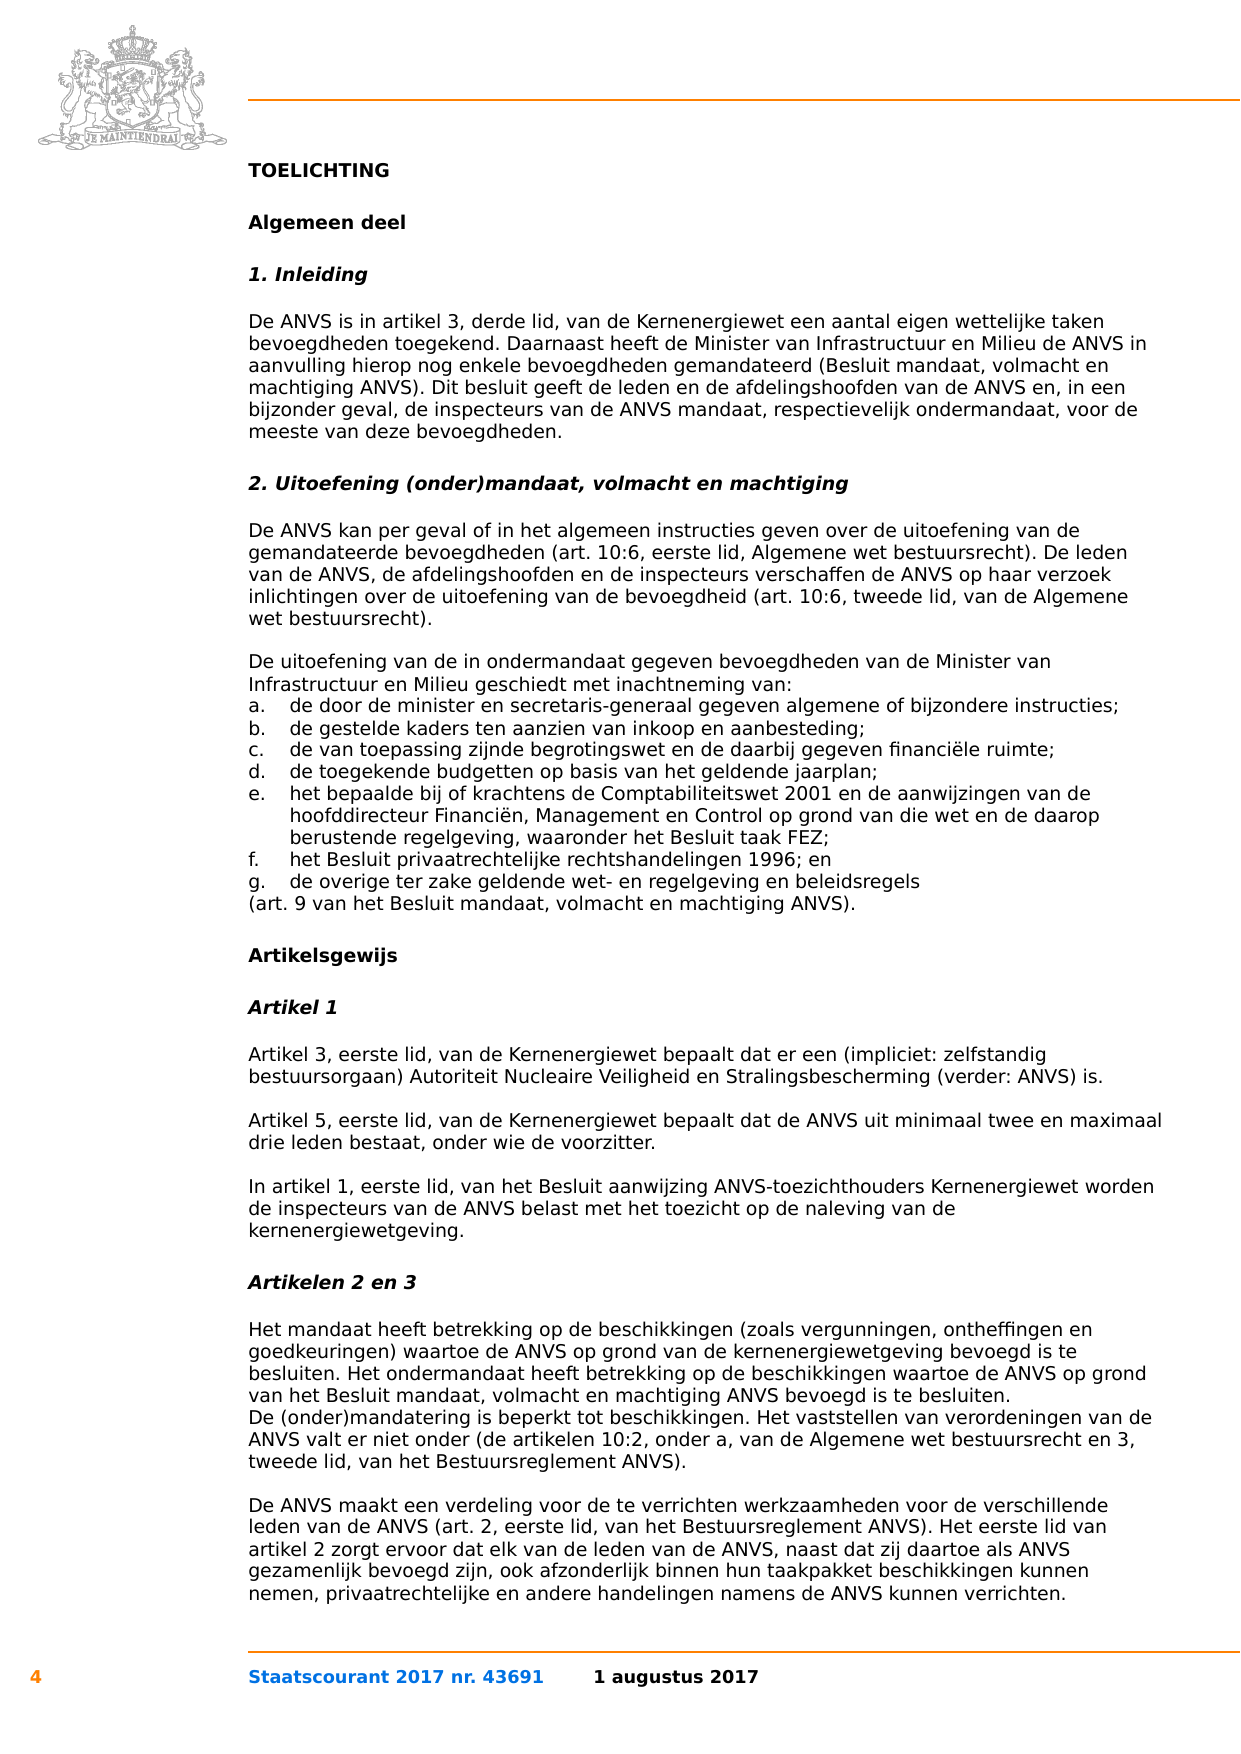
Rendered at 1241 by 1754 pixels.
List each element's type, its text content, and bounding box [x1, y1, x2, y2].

text b. de gestelde kaders ten aanzien van inkoop en aanbesteding; [248, 717, 1163, 739]
text De ANVS kan per geval of in het algemeen instructies geven over de uitoefening van de gemandateerde bevoegdheden (art. 10:6, eerste lid, Algemene wet bestuursrecht). De leden van de ANVS, de afdelingshoofden en de inspecteurs verschaffen de ANVS op haar verzoek inlichtingen over de uitoefening van de bevoegdheid (art. 10:6, tweede lid, van de Algemene wet bestuursrecht). [248, 520, 1163, 629]
text De (onder)mandatering is beperkt tot beschikkingen. Het vaststellen van verordeningen van de ANVS valt er niet onder (de artikelen 10:2, onder a, van de Algemene wet bestuursrecht en 3, tweede lid, van het Bestuursreglement ANVS). [248, 1407, 1163, 1473]
text In artikel 1, eerste lid, van het Besluit aanwijzing ANVS-toezichthouders Kernenergiewet worden de inspecteurs van de ANVS belast met het toezicht op de naleving van de kernenergiewetgeving. [248, 1176, 1163, 1242]
text Het mandaat heeft betrekking op de beschikkingen (zoals vergunningen, ontheffingen en goedkeuringen) waartoe de ANVS op grond van de kernenergiewetgeving bevoegd is te besluiten. Het ondermandaat heeft betrekking op de beschikkingen waartoe de ANVS op grond van het Besluit mandaat, volmacht en machtiging ANVS bevoegd is te besluiten. [248, 1319, 1163, 1407]
text (art. 9 van het Besluit mandaat, volmacht en machtiging ANVS). [248, 893, 1163, 915]
subtitle Artikelen 2 en 3 [248, 1272, 1163, 1294]
text De uitoefening van de in ondermandaat gegeven bevoegdheden van de Minister van Infrastructuur en Milieu geschiedt met inachtneming van: [248, 651, 1163, 695]
subtitle 2. Uitoefening (onder)mandaat, volmacht en machtiging [248, 473, 1163, 495]
text e. het bepaalde bij of krachtens de Comptabiliteitswet 2001 en de aanwijzingen van de hoofddirecteur Financiën, Management en Control op grond van die wet en de daarop berustende regelgeving, waaronder het Besluit taak FEZ; [248, 783, 1163, 849]
text Artikel 3, eerste lid, van de Kernenergiewet bepaalt dat er een (impliciet: zelfstandig bestuursorgaan) Autoriteit Nucleaire Veiligheid en Stralingsbescherming (verder: ANVS) is. [248, 1044, 1163, 1088]
text De ANVS is in artikel 3, derde lid, van de Kernenergiewet een aantal eigen wettelijke taken bevoegdheden toegekend. Daarnaast heeft de Minister van Infrastructuur en Milieu de ANVS in aanvulling hierop nog enkele bevoegdheden gemandateerd (Besluit mandaat, volmacht en machtiging ANVS). Dit besluit geeft de leden en de afdelingshoofden van de ANVS en, in een bijzonder geval, de inspecteurs van de ANVS mandaat, respectievelijk ondermandaat, voor de meeste van deze bevoegdheden. [248, 311, 1163, 443]
subtitle Algemeen deel [248, 212, 1163, 234]
text a. de door de minister en secretaris-generaal gegeven algemene of bijzondere instructies; [248, 695, 1163, 717]
text c. de van toepassing zijnde begrotingswet en de daarbij gegeven financiële ruimte; [248, 739, 1163, 761]
picture [38, 25, 227, 150]
subtitle TOELICHTING [248, 160, 1163, 182]
text d. de toegekende budgetten op basis van het geldende jaarplan; [248, 761, 1163, 783]
text g. de overige ter zake geldende wet- en regelgeving en beleidsregels [248, 871, 1163, 893]
text Artikel 5, eerste lid, van de Kernenergiewet bepaalt dat de ANVS uit minimaal twee en maximaal drie leden bestaat, onder wie de voorzitter. [248, 1110, 1163, 1154]
text f. het Besluit privaatrechtelijke rechtshandelingen 1996; en [248, 849, 1163, 871]
subtitle Artikel 1 [248, 997, 1163, 1019]
subtitle Artikelsgewijs [248, 945, 1163, 967]
text De ANVS maakt een verdeling voor de te verrichten werkzaamheden voor de verschillende leden van de ANVS (art. 2, eerste lid, van het Bestuursreglement ANVS). Het eerste lid van artikel 2 zorgt ervoor dat elk van de leden van de ANVS, naast dat zij daartoe als ANVS gezamenlijk bevoegd zijn, ook afzonderlijk binnen hun taakpakket beschikkingen kunnen nemen, privaatrechtelijke en andere handelingen namens de ANVS kunnen verrichten. [248, 1494, 1163, 1604]
subtitle 1. Inleiding [248, 264, 1163, 286]
